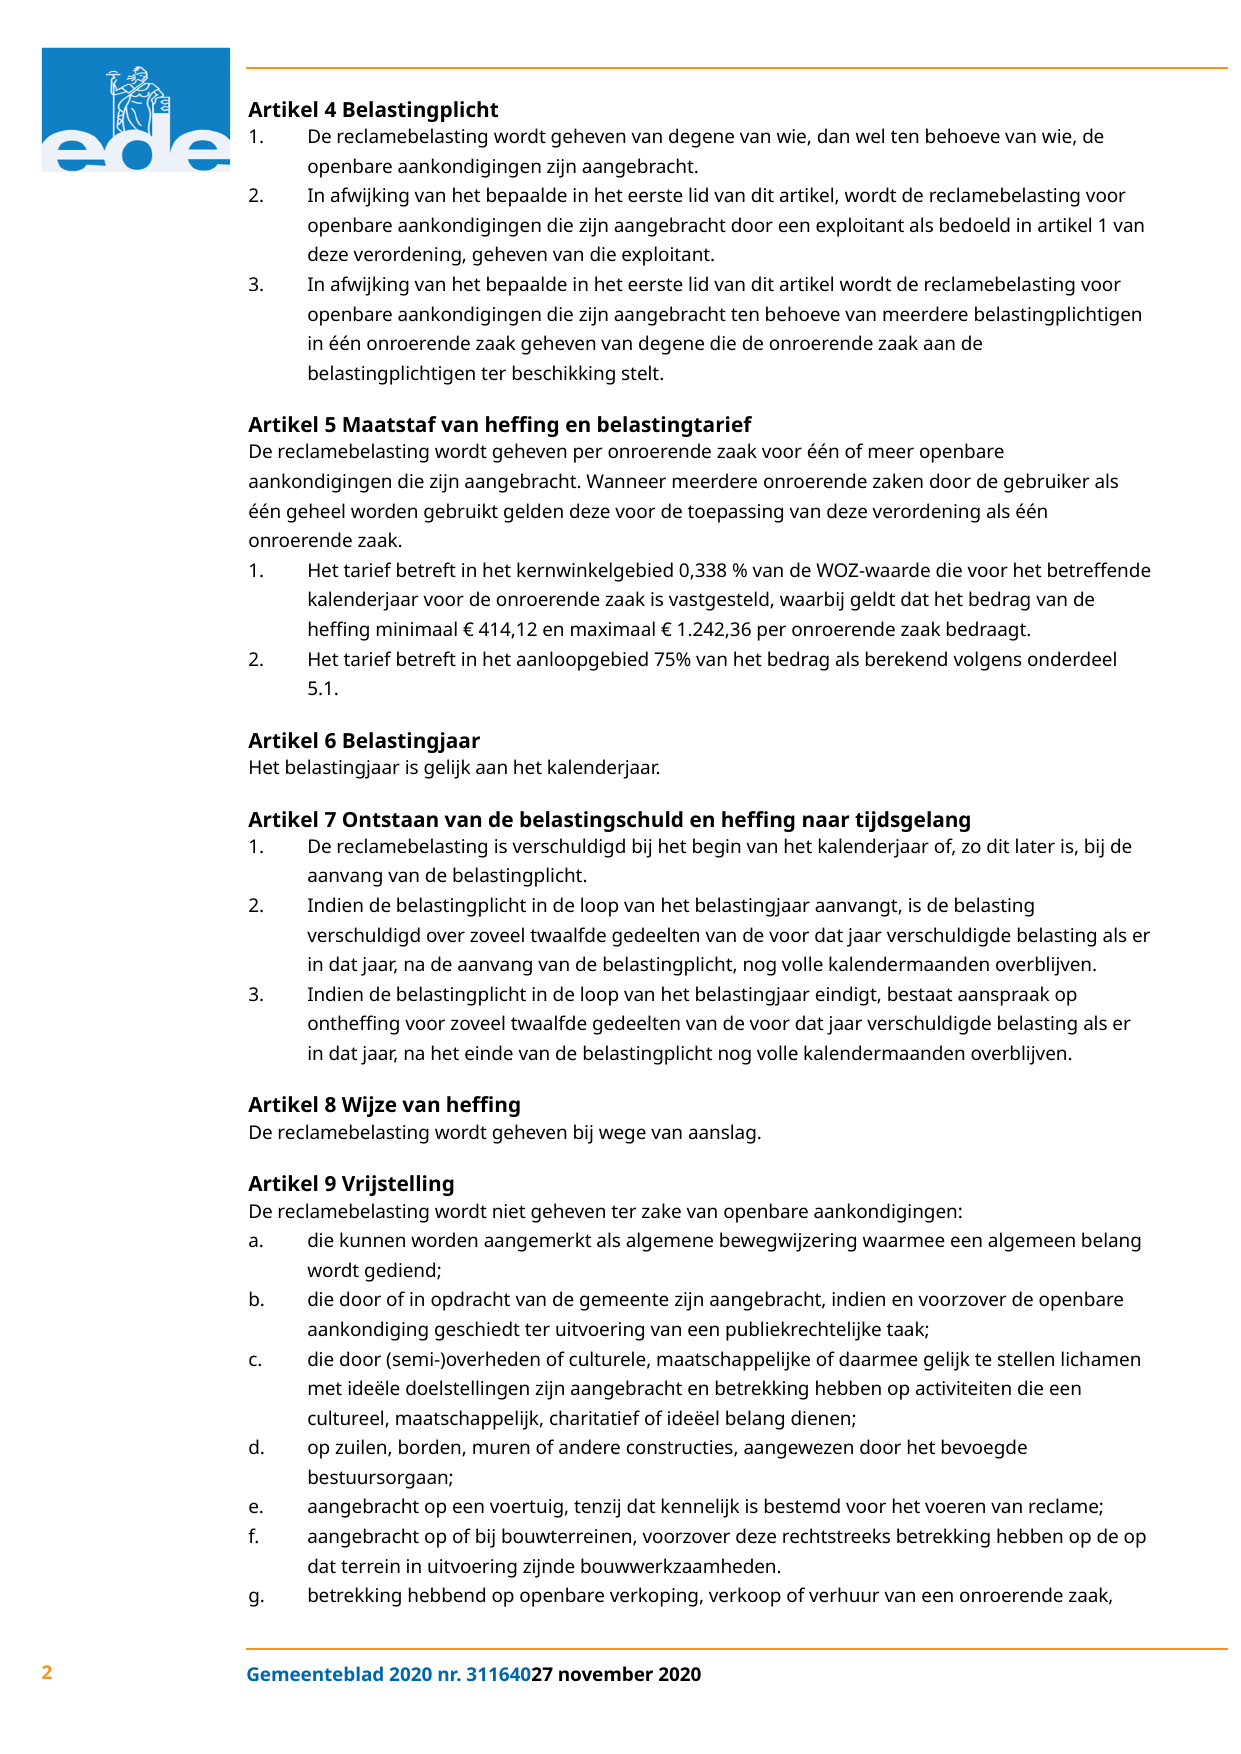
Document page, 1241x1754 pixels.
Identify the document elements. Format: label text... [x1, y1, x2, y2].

list De reclamebelasting is verschuldigd bij het begin van het kalenderjaar of, zo dit later is, bij de aanvang van de belastingplicht. [248, 833, 1152, 888]
text Artikel 8 Wijze van heffing [248, 1091, 1152, 1119]
text Het belastingjaar is gelijk aan het kalenderjaar. [248, 754, 1152, 780]
text De reclamebelasting wordt niet geheven ter zake van openbare aankondigingen: [248, 1198, 1152, 1224]
list Het tarief betreft in het aanloopgebied 75% van het bedrag als berekend volgens onderdeel 5.1. [248, 646, 1152, 701]
text Artikel 6 Belastingjaar [248, 726, 1152, 754]
list die door of in opdracht van de gemeente zijn aangebracht, indien en voorzover de openbare aankondiging geschiedt ter uitvoering van een publiekrechtelijke taak; [248, 1287, 1152, 1342]
list die door (semi-)overheden of culturele, maatschappelijke of daarmee gelijk te stellen lichamen met ideële doelstellingen zijn aangebracht en betrekking hebben op activiteiten die een cultureel, maatschappelijk, charitatief of ideëel belang dienen; [248, 1346, 1152, 1431]
list De reclamebelasting wordt geheven van degene van wie, dan wel ten behoeve van wie, de openbare aankondigingen zijn aangebracht. [248, 123, 1152, 178]
list Indien de belastingplicht in de loop van het belastingjaar eindigt, bestaat aanspraak op ontheffing voor zoveel twaalfde gedeelten van de voor dat jaar verschuldigde belasting als er in dat jaar, na het einde van de belastingplicht nog volle kalender­maanden overblijven. [248, 981, 1152, 1066]
list Het tarief betreft in het kernwinkelgebied 0,338 % van de WOZ-waarde die voor het betreffende kalenderjaar voor de onroerende zaak is vastgesteld, waarbij geldt dat het bedrag van de heffing minimaal € 414,12 en maximaal € 1.242,36 per onroerende zaak bedraagt. [248, 557, 1152, 642]
text De reclamebelasting wordt geheven per onroerende zaak voor één of meer openbare aankondigingen die zijn aangebracht. Wanneer meerdere onroerende zaken door de gebruiker als één geheel worden gebruikt gelden deze voor de toepassing van deze verordening als één onroerende zaak. [248, 439, 1152, 553]
list betrekking hebbend op openbare verkoping, verkoop of verhuur van een onroerende zaak, [248, 1582, 1152, 1608]
list In afwijking van het bepaalde in het eerste lid van dit artikel wordt de reclamebelasting voor openbare aankondigingen die zijn aangebracht ten behoeve van meerdere belastingplichtigen in één onroerende zaak geheven van degene die de onroerende zaak aan de belastingplichtigen ter beschikking stelt. [248, 271, 1152, 386]
list Indien de belastingplicht in de loop van het belastingjaar aanvangt, is de belasting verschuldigd over zoveel twaalfde gedeelten van de voor dat jaar verschuldigde belasting als er in dat jaar, na de aanvang van de belastingplicht, nog volle kalendermaanden overblijven. [248, 892, 1152, 977]
text Artikel 4 Belastingplicht [248, 95, 1152, 123]
list aangebracht op een voertuig, tenzij dat kennelijk is bestemd voor het voeren van reclame; [248, 1494, 1152, 1519]
text Artikel 9 Vrijstelling [248, 1169, 1152, 1198]
list aangebracht op of bij bouwterreinen, voorzover deze rechtstreeks betrekking hebben op de op dat terrein in uitvoering zijnde bouwwerkzaamheden. [248, 1523, 1152, 1579]
list die kunnen worden aangemerkt als algemene bewegwijzering waarmee een algemeen belang wordt gediend; [248, 1227, 1152, 1283]
text Artikel 7 Ontstaan van de belastingschuld en heffing naar tijdsgelang [248, 805, 1152, 833]
list In afwijking van het bepaalde in het eerste lid van dit artikel, wordt de reclamebelasting voor openbare aankondigingen die zijn aangebracht door een exploitant als bedoeld in artikel 1 van deze verordening, geheven van die exploitant. [248, 182, 1152, 267]
text Artikel 5 Maatstaf van heffing en belastingtarief [248, 410, 1152, 439]
list op zuilen, borden, muren of andere constructies, aangewezen door het bevoegde bestuursorgaan; [248, 1434, 1152, 1490]
picture [41, 47, 231, 172]
text De reclamebelasting wordt geheven bij wege van aanslag. [248, 1119, 1152, 1145]
